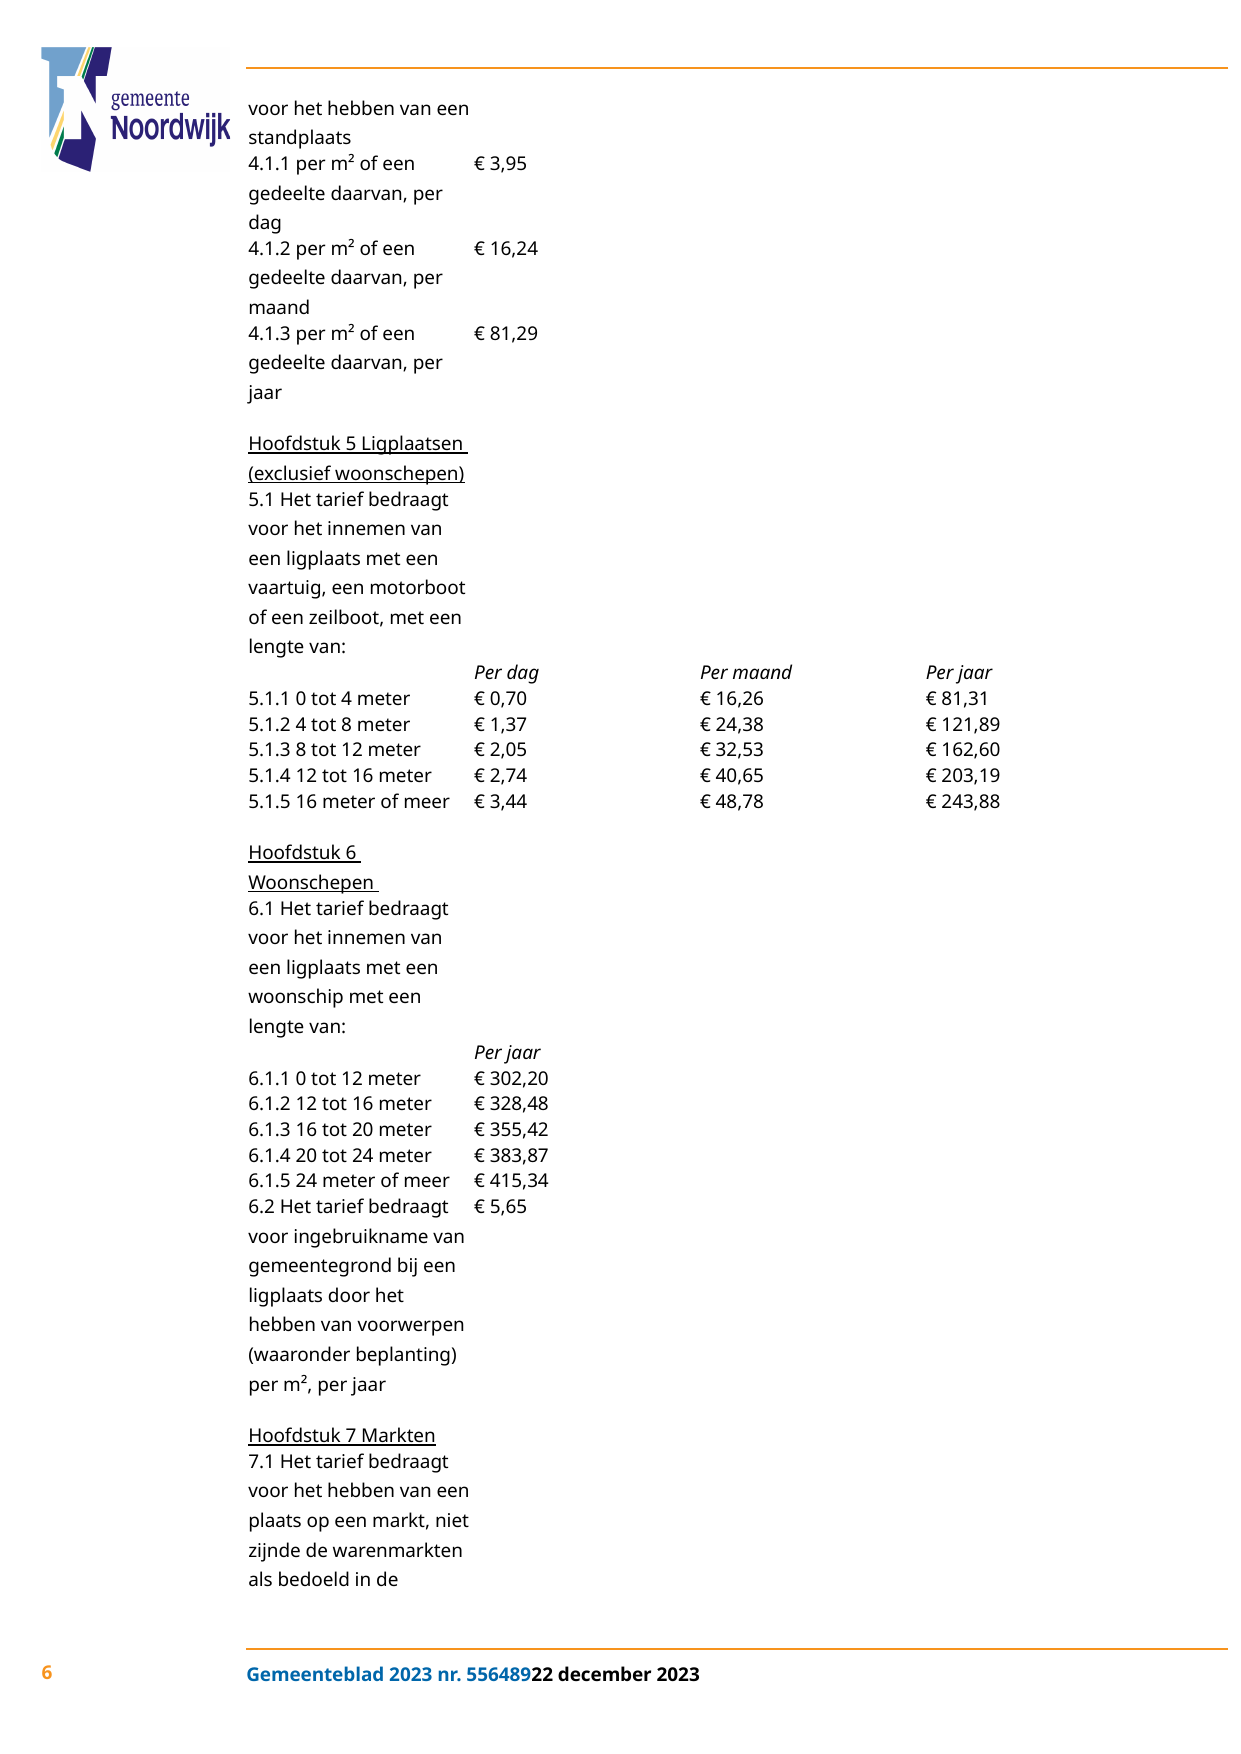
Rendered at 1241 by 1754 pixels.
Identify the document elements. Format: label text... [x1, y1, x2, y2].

table_cell € 32,53 [700, 737, 926, 762]
table_cell € 383,87 [474, 1142, 700, 1168]
table_cell [926, 1168, 1152, 1193]
table_cell € 355,42 [474, 1116, 700, 1142]
table_cell [926, 320, 1152, 405]
table_cell [926, 431, 1152, 486]
table_cell [926, 1116, 1152, 1142]
table_cell Hoofdstuk 5 Ligplaatsen (exclusief woonschepen) [248, 431, 474, 486]
table_cell [248, 1397, 474, 1422]
table_cell [926, 1193, 1152, 1397]
table_cell [926, 1039, 1152, 1065]
table_cell [474, 895, 700, 1039]
table_cell [700, 814, 926, 839]
table_cell 7.1 Het tarief bedraagt voor het hebben van een plaats op een markt, niet zijnde de warenmarkten als bedoeld in de [248, 1448, 474, 1592]
table_cell [700, 95, 926, 150]
table_cell € 121,89 [926, 711, 1152, 737]
table_cell [474, 486, 700, 659]
table_cell [248, 1039, 474, 1065]
table_cell [926, 1065, 1152, 1090]
table_cell [700, 320, 926, 405]
table_cell € 5,65 [474, 1193, 700, 1397]
table_cell [926, 1090, 1152, 1116]
table_cell [926, 814, 1152, 839]
table_cell € 2,74 [474, 763, 700, 788]
table_cell Per jaar [474, 1039, 700, 1065]
table_cell € 328,48 [474, 1090, 700, 1116]
table_cell [700, 150, 926, 235]
table_cell 6.1.1 0 tot 12 meter [248, 1065, 474, 1090]
table_cell € 2,05 [474, 737, 700, 762]
table_cell € 16,26 [700, 685, 926, 711]
table_cell [926, 1397, 1152, 1422]
table_cell [926, 1422, 1152, 1448]
table_cell [926, 895, 1152, 1039]
table_cell [700, 1116, 926, 1142]
table_cell 6.1.4 20 tot 24 meter [248, 1142, 474, 1168]
table_cell [474, 840, 700, 895]
table_cell [474, 1448, 700, 1592]
table_cell € 415,34 [474, 1168, 700, 1193]
table_cell € 243,88 [926, 788, 1152, 814]
table_cell € 48,78 [700, 788, 926, 814]
table_cell 5.1.2 4 tot 8 meter [248, 711, 474, 737]
table_cell € 40,65 [700, 763, 926, 788]
table_cell 4.1.3 per m² of een gedeelte daarvan, per jaar [248, 320, 474, 405]
table_cell [700, 1039, 926, 1065]
table_cell 5.1.5 16 meter of meer [248, 788, 474, 814]
table_cell 4.1.2 per m² of een gedeelte daarvan, per maand [248, 235, 474, 320]
table_cell [700, 1065, 926, 1090]
table_cell [926, 405, 1152, 431]
table_cell € 3,95 [474, 150, 700, 235]
table_cell 6.2 Het tarief bedraagt voor ingebruikname van gemeentegrond bij een ligplaats door het hebben van voorwerpen (waaronder beplanting) per m², per jaar [248, 1193, 474, 1397]
table_cell € 81,29 [474, 320, 700, 405]
table_cell [700, 1193, 926, 1397]
table_cell [248, 814, 474, 839]
table_cell 5.1 Het tarief bedraagt voor het innemen van een ligplaats met een vaartuig, een motorboot of een zeilboot, met een lengte van: [248, 486, 474, 659]
table_cell [474, 814, 700, 839]
table_cell € 24,38 [700, 711, 926, 737]
table_cell [700, 486, 926, 659]
table_cell [926, 95, 1152, 150]
table_cell [248, 405, 474, 431]
table_cell voor het hebben van een standplaats [248, 95, 474, 150]
table_cell Per jaar [926, 660, 1152, 685]
table_cell [474, 405, 700, 431]
table_cell [700, 1090, 926, 1116]
table_cell 6.1.2 12 tot 16 meter [248, 1090, 474, 1116]
table_cell 5.1.4 12 tot 16 meter [248, 763, 474, 788]
table_cell 4.1.1 per m² of een gedeelte daarvan, per dag [248, 150, 474, 235]
table_cell € 16,24 [474, 235, 700, 320]
table_cell [700, 431, 926, 486]
table_cell Per maand [700, 660, 926, 685]
table_cell [474, 95, 700, 150]
table_cell [926, 840, 1152, 895]
table_cell 6.1.5 24 meter of meer [248, 1168, 474, 1193]
table_cell € 203,19 [926, 763, 1152, 788]
table_cell [700, 1397, 926, 1422]
table_cell [700, 1448, 926, 1592]
table_cell Hoofdstuk 6 Woonschepen [248, 840, 474, 895]
picture [41, 47, 231, 172]
table_cell [926, 1142, 1152, 1168]
table_cell [700, 840, 926, 895]
table_cell [700, 1422, 926, 1448]
table_cell € 3,44 [474, 788, 700, 814]
table_cell [700, 405, 926, 431]
table_cell 6.1 Het tarief bedraagt voor het innemen van een ligplaats met een woonschip met een lengte van: [248, 895, 474, 1039]
table_cell [926, 486, 1152, 659]
table_cell € 1,37 [474, 711, 700, 737]
table_cell [700, 1168, 926, 1193]
table_cell € 162,60 [926, 737, 1152, 762]
table_cell [474, 431, 700, 486]
table_cell [700, 1142, 926, 1168]
table_cell € 81,31 [926, 685, 1152, 711]
table_cell [926, 150, 1152, 235]
table_cell [248, 660, 474, 685]
table_cell [474, 1397, 700, 1422]
table_cell [474, 1422, 700, 1448]
table_cell [700, 895, 926, 1039]
table_cell 5.1.3 8 tot 12 meter [248, 737, 474, 762]
table_cell Per dag [474, 660, 700, 685]
table_cell Hoofdstuk 7 Markten [248, 1422, 474, 1448]
table_cell [926, 1448, 1152, 1592]
table_cell € 0,70 [474, 685, 700, 711]
table_cell € 302,20 [474, 1065, 700, 1090]
table_cell 5.1.1 0 tot 4 meter [248, 685, 474, 711]
table_cell 6.1.3 16 tot 20 meter [248, 1116, 474, 1142]
table_cell [700, 235, 926, 320]
table_cell [926, 235, 1152, 320]
